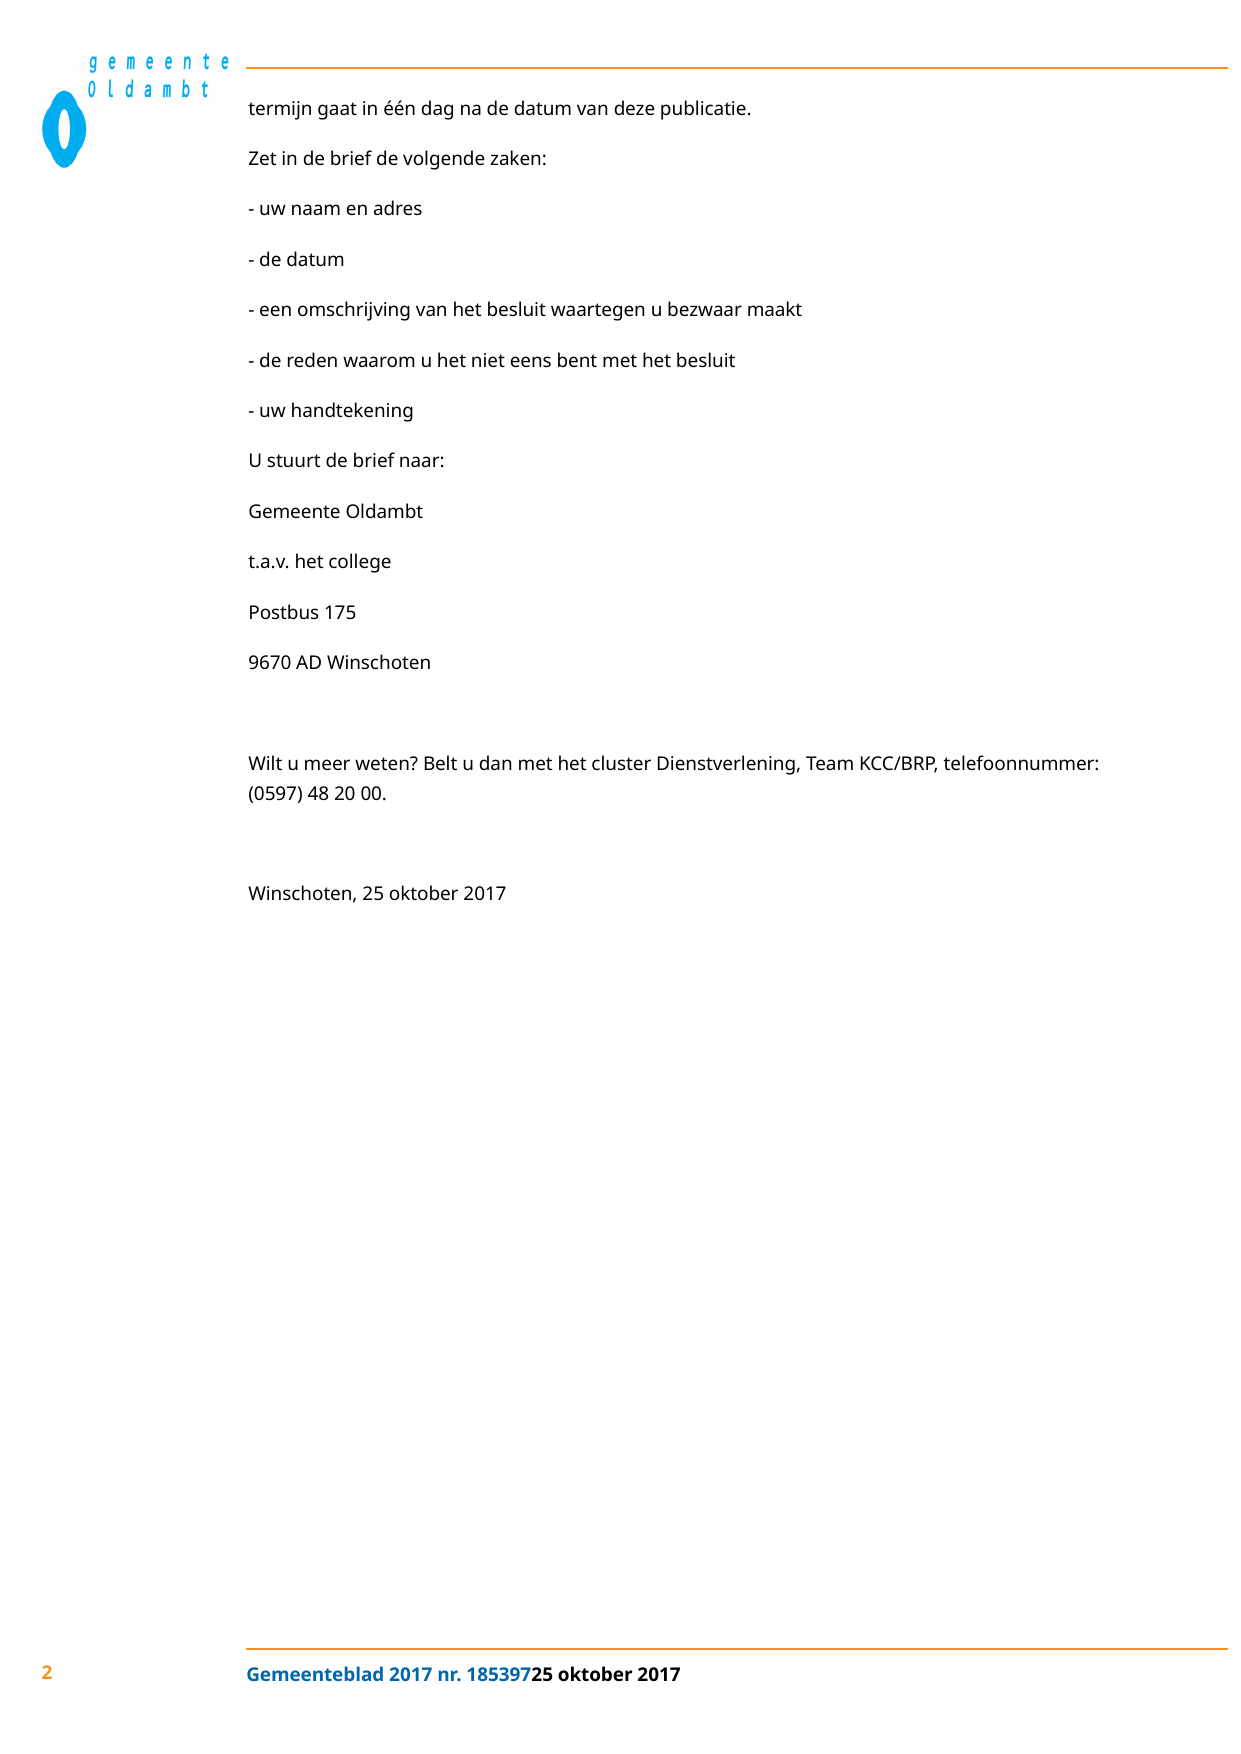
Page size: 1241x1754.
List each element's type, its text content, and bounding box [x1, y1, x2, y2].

text t.a.v. het college [248, 548, 1152, 574]
text - de reden waarom u het niet eens bent met het besluit [248, 347, 1152, 373]
text - de datum [248, 246, 1152, 272]
text - een omschrijving van het besluit waartegen u bezwaar maakt [248, 296, 1152, 322]
text Postbus 175 [248, 599, 1152, 625]
text - uw naam en adres [248, 196, 1152, 221]
text Gemeente Oldambt [248, 498, 1152, 524]
text - uw handtekening [248, 397, 1152, 423]
text Wilt u meer weten? Belt u dan met het cluster Dienstverlening, Team KCC/BRP, telefoonnummer: (0597) 48 20 00. [248, 750, 1152, 806]
text termijn gaat in één dag na de datum van deze publicatie. [248, 95, 1152, 121]
text U stuurt de brief naar: [248, 448, 1152, 473]
text Winschoten, 25 oktober 2017 [248, 881, 1152, 906]
text 9670 AD Winschoten [248, 649, 1152, 675]
picture [41, 47, 231, 172]
text Zet in de brief de volgende zaken: [248, 145, 1152, 171]
